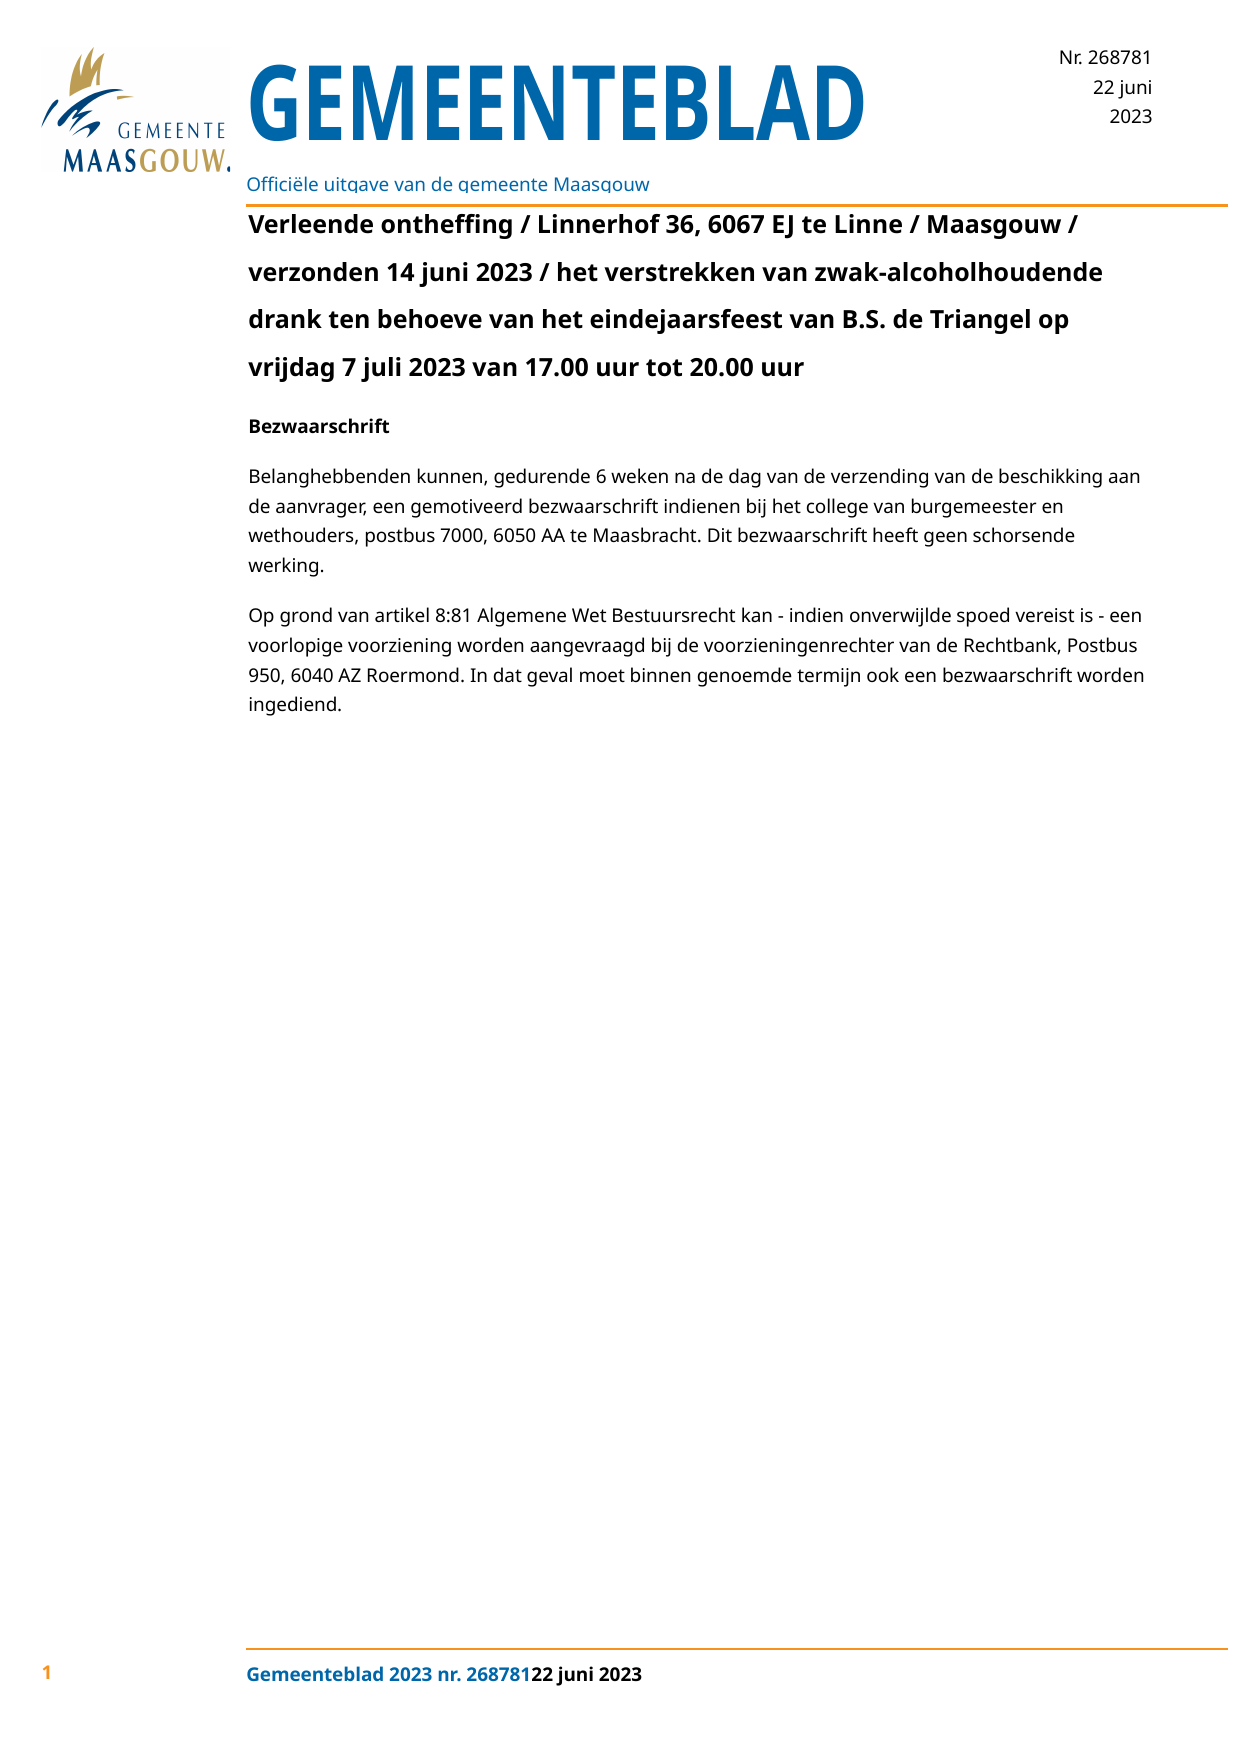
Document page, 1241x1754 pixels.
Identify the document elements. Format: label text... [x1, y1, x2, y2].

picture [41, 47, 231, 172]
text Belanghebbenden kunnen, gedurende 6 weken na de dag van de verzending van de beschikking aan de aanvrager, een gemotiveerd bezwaarschrift indienen bij het college van burgemeester en wethouders, postbus 7000, 6050 AA te Maasbracht. Dit bezwaarschrift heeft geen schorsende werking. [248, 463, 1152, 578]
text Verleende ontheffing / Linnerhof 36, 6067 EJ te Linne / Maasgouw / verzonden 14 juni 2023 / het verstrekken van zwak-alcoholhoudende drank ten behoeve van het eindejaarsfeest van B.S. de Triangel op vrijdag 7 juli 2023 van 17.00 uur tot 20.00 uur [248, 207, 1152, 384]
text Bezwaarschrift [248, 413, 1152, 439]
text Op grond van artikel 8:81 Algemene Wet Bestuursrecht kan - indien onverwijlde spoed vereist is - een voorlopige voorziening worden aangevraagd bij de voorzieningenrechter van de Rechtbank, Postbus 950, 6040 AZ Roermond. In dat geval moet binnen genoemde termijn ook een bezwaarschrift worden ingediend. [248, 603, 1152, 717]
